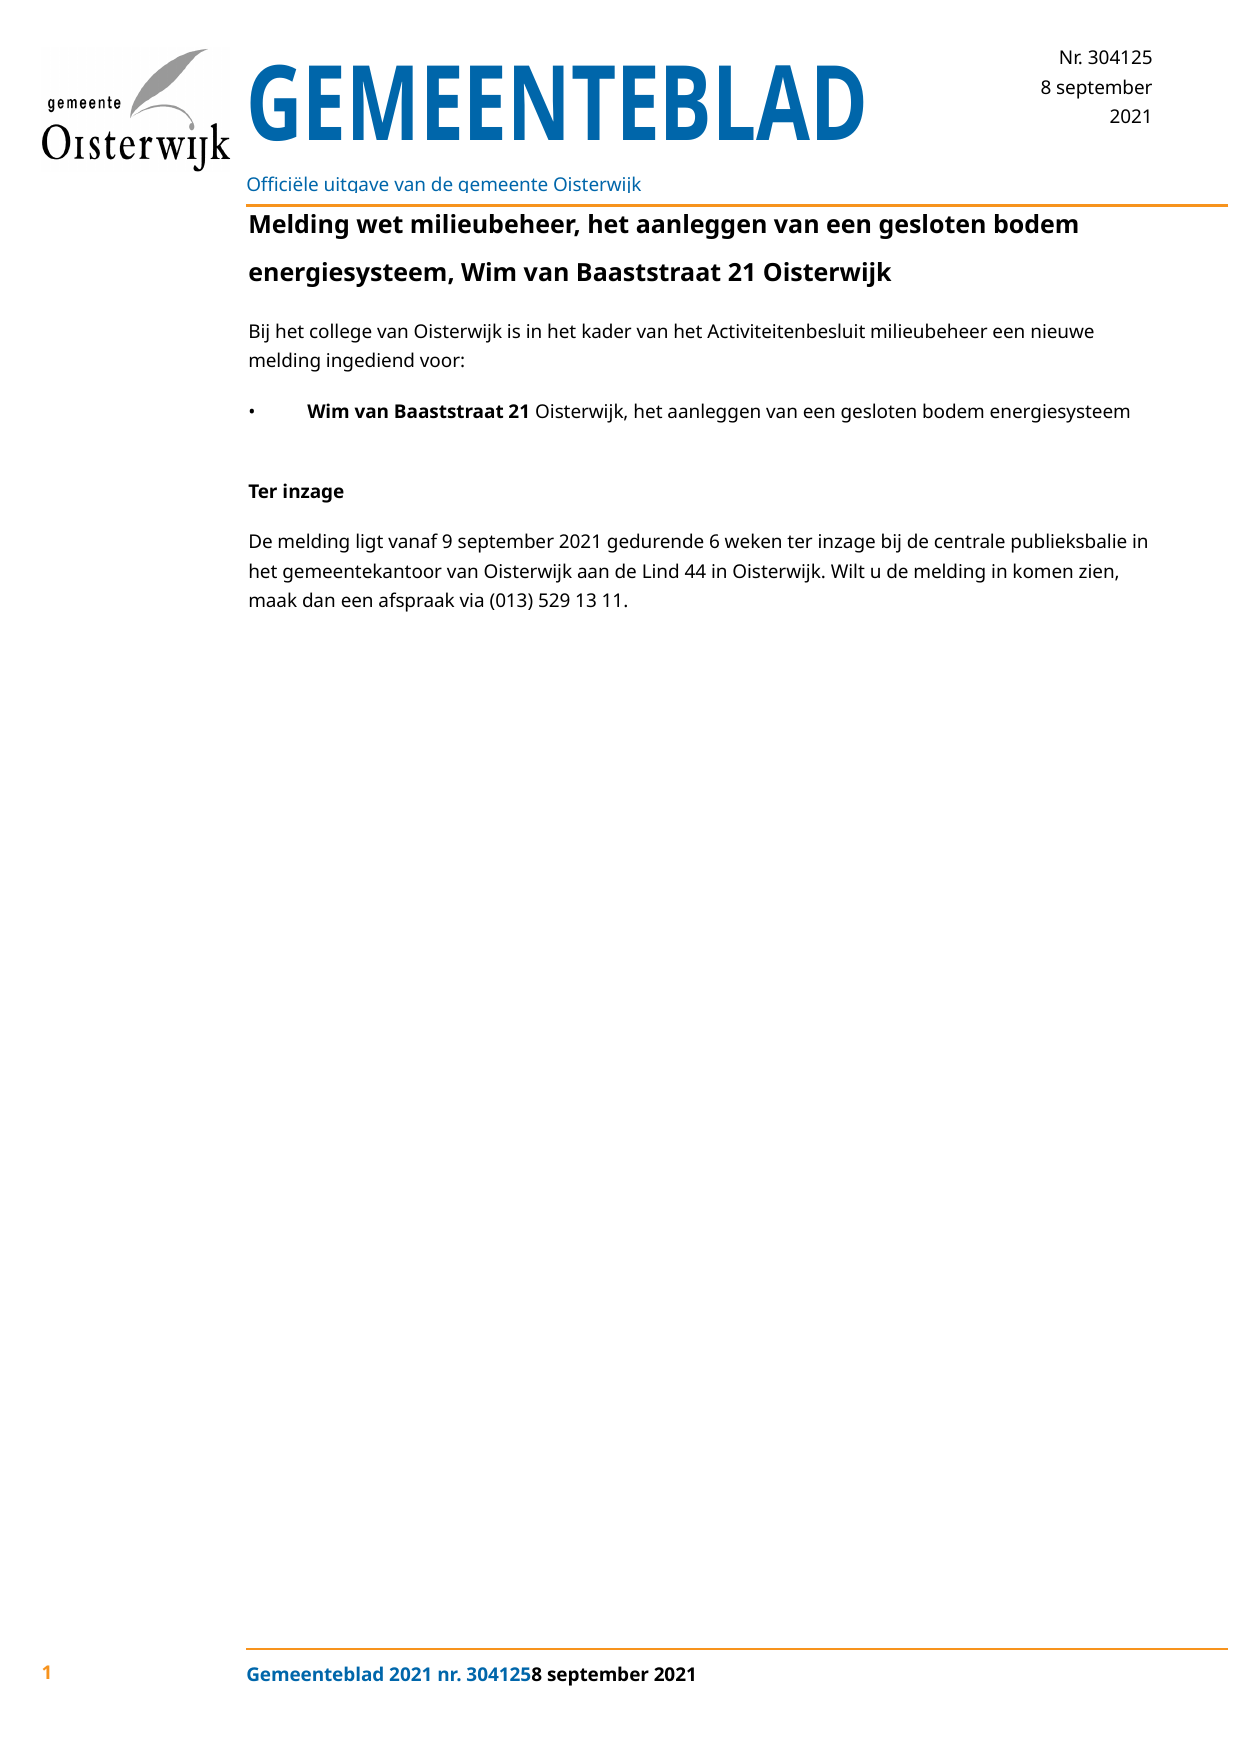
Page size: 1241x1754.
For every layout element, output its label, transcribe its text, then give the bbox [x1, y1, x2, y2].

list Wim van Baaststraat 21 Oisterwijk, het aanleggen van een gesloten bodem energiesysteem [248, 398, 1152, 424]
text Ter inzage [248, 478, 1152, 504]
text Bij het college van Oisterwijk is in het kader van het Activiteitenbesluit milieubeheer een nieuwe melding ingediend voor: [248, 318, 1152, 373]
text De melding ligt vanaf 9 september 2021 gedurende 6 weken ter inzage bij de centrale publieksbalie in het gemeentekantoor van Oisterwijk aan de Lind 44 in Oisterwijk. Wilt u de melding in komen zien, maak dan een afspraak via (013) 529 13 11. [248, 528, 1152, 613]
text Melding wet milieubeheer, het aanleggen van een gesloten bodem energiesysteem, Wim van Baaststraat 21 Oisterwijk [248, 207, 1152, 288]
picture [41, 47, 231, 172]
